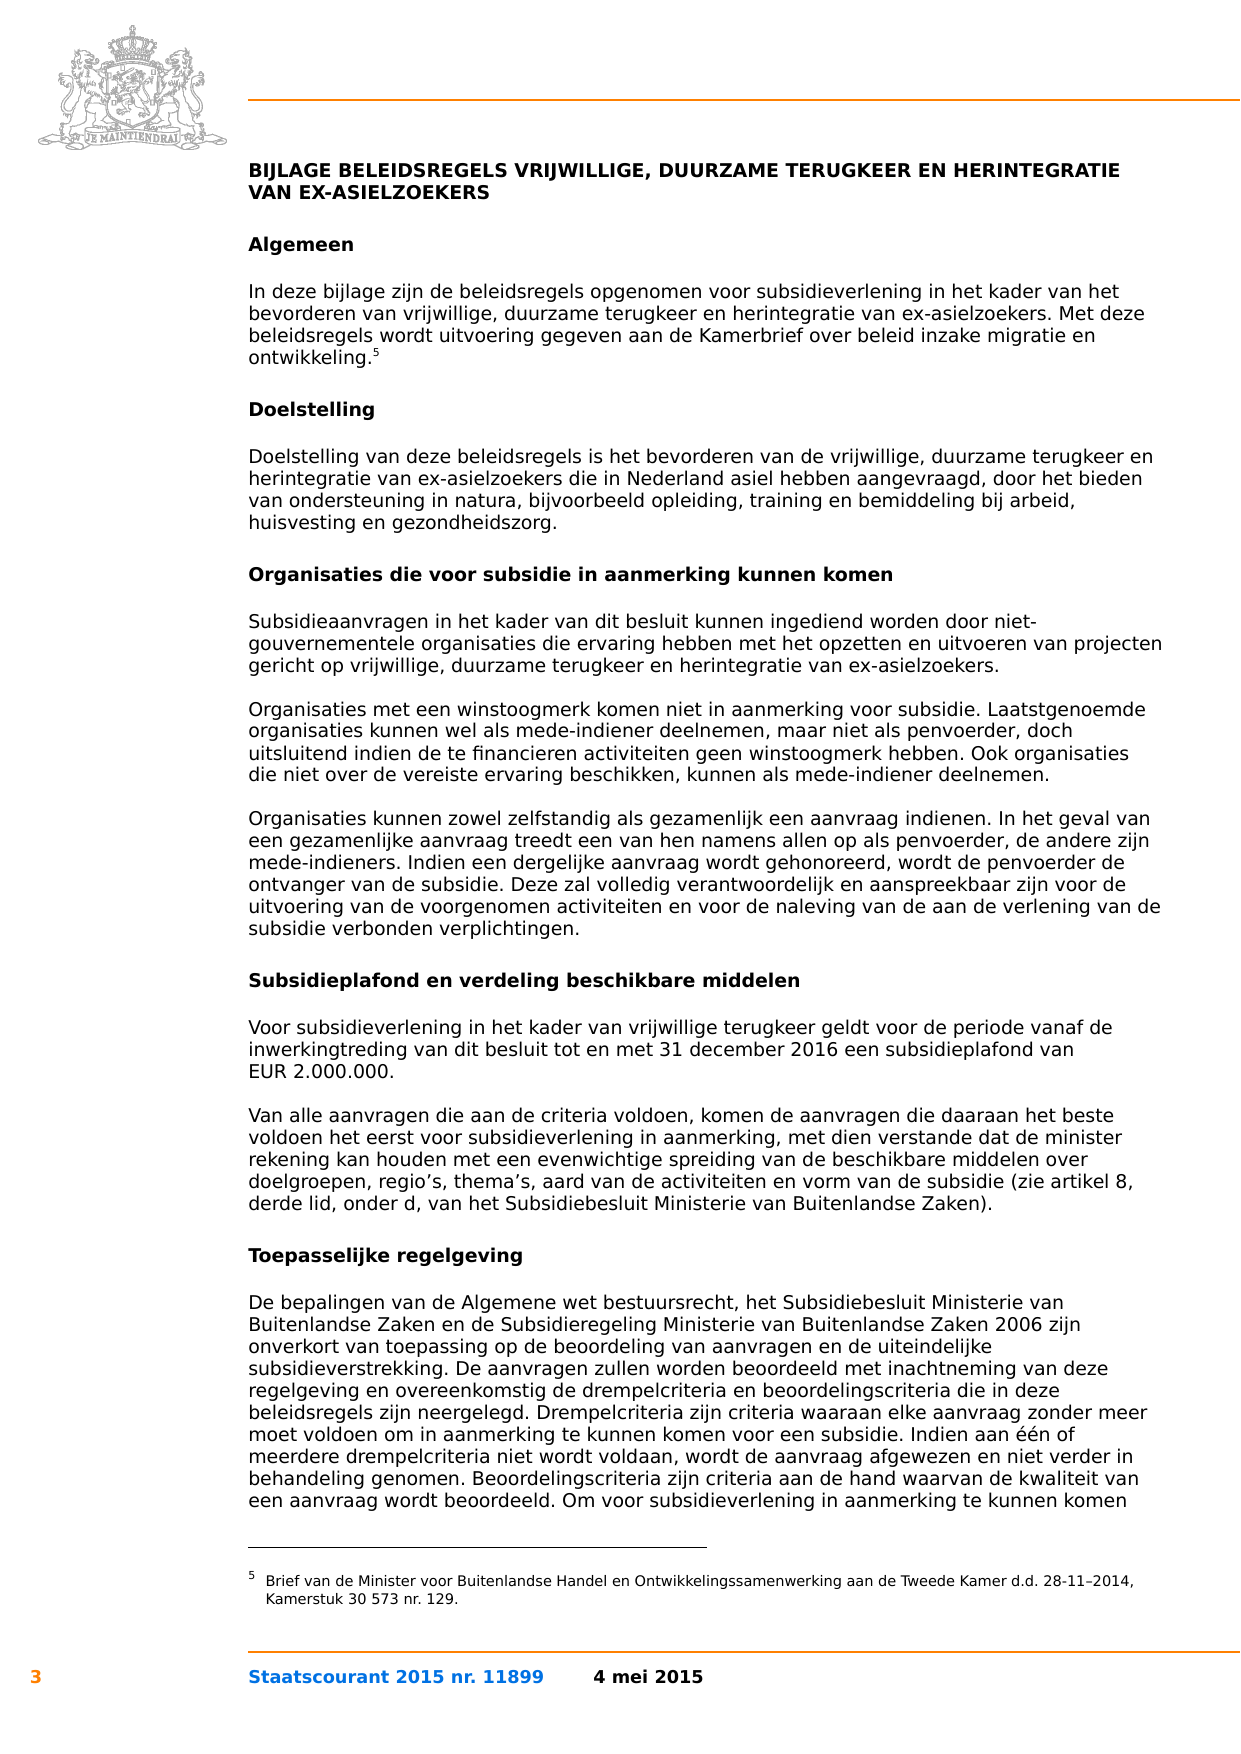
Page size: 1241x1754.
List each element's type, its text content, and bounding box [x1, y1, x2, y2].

text De bepalingen van de Algemene wet bestuursrecht, het Subsidiebesluit Ministerie van Buitenlandse Zaken en de Subsidieregeling Ministerie van Buitenlandse Zaken 2006 zijn onverkort van toepassing op de beoordeling van aanvragen en de uiteindelijke subsidieverstrekking. De aanvragen zullen worden beoordeeld met inachtneming van deze regelgeving en overeenkomstig de drempelcriteria en beoordelingscriteria die in deze beleidsregels zijn neergelegd. Drempelcriteria zijn criteria waaraan elke aanvraag zonder meer moet voldoen om in aanmerking te kunnen komen voor een subsidie. Indien aan één of meerdere drempelcriteria niet wordt voldaan, wordt de aanvraag afgewezen en niet verder in behandeling genomen. Beoordelingscriteria zijn criteria aan de hand waarvan de kwaliteit van een aanvraag wordt beoordeeld. Om voor subsidieverlening in aanmerking te kunnen komen [248, 1292, 1163, 1512]
text Subsidieaanvragen in het kader van dit besluit kunnen ingediend worden door niet-gouvernementele organisaties die ervaring hebben met het opzetten en uitvoeren van projecten gericht op vrijwillige, duurzame terugkeer en herintegratie van ex-asielzoekers. [248, 611, 1163, 677]
text In deze bijlage zijn de beleidsregels opgenomen voor subsidieverlening in het kader van het bevorderen van vrijwillige, duurzame terugkeer en herintegratie van ex-asielzoekers. Met deze beleidsregels wordt uitvoering gegeven aan de Kamerbrief over beleid inzake migratie en ontwikkeling. [248, 281, 1163, 369]
text Doelstelling van deze beleidsregels is het bevorderen van de vrijwillige, duurzame terugkeer en herintegratie van ex-asielzoekers die in Nederland asiel hebben aangevraagd, door het bieden van ondersteuning in natura, bijvoorbeeld opleiding, training en bemiddeling bij arbeid, huisvesting en gezondheidszorg. [248, 446, 1163, 534]
subtitle BIJLAGE BELEIDSREGELS VRIJWILLIGE, DUURZAME TERUGKEER EN HERINTEGRATIE VAN EX-ASIELZOEKERS [248, 160, 1163, 204]
subtitle Toepasselijke regelgeving [248, 1245, 1163, 1267]
subtitle Organisaties die voor subsidie in aanmerking kunnen komen [248, 564, 1163, 586]
subtitle Algemeen [248, 234, 1163, 256]
text Brief van de Minister voor Buitenlandse Handel en Ontwikkelingssamenwerking aan de Tweede Kamer d.d. 28-11–2014, Kamerstuk 30 573 nr. 129. [248, 1569, 1163, 1608]
text Organisaties met een winstoogmerk komen niet in aanmerking voor subsidie. Laatstgenoemde organisaties kunnen wel als mede-indiener deelnemen, maar niet als penvoerder, doch uitsluitend indien de te financieren activiteiten geen winstoogmerk hebben. Ook organisaties die niet over de vereiste ervaring beschikken, kunnen als mede-indiener deelnemen. [248, 698, 1163, 786]
text Voor subsidieverlening in het kader van vrijwillige terugkeer geldt voor de periode vanaf de inwerkingtreding van dit besluit tot en met 31 december 2016 een subsidieplafond van EUR 2.000.000. [248, 1017, 1163, 1083]
subtitle Doelstelling [248, 399, 1163, 421]
text Van alle aanvragen die aan de criteria voldoen, komen de aanvragen die daaraan het beste voldoen het eerst voor subsidieverlening in aanmerking, met dien verstande dat de minister rekening kan houden met een evenwichtige spreiding van de beschikbare middelen over doelgroepen, regio’s, thema’s, aard van de activiteiten en vorm van de subsidie (zie artikel 8, derde lid, onder d, van het Subsidiebesluit Ministerie van Buitenlandse Zaken). [248, 1105, 1163, 1215]
subtitle Subsidieplafond en verdeling beschikbare middelen [248, 970, 1163, 992]
text Organisaties kunnen zowel zelfstandig als gezamenlijk een aanvraag indienen. In het geval van een gezamenlijke aanvraag treedt een van hen namens allen op als penvoerder, de andere zijn mede-indieners. Indien een dergelijke aanvraag wordt gehonoreerd, wordt de penvoerder de ontvanger van de subsidie. Deze zal volledig verantwoordelijk en aanspreekbaar zijn voor de uitvoering van de voorgenomen activiteiten en voor de naleving van de aan de verlening van de subsidie verbonden verplichtingen. [248, 808, 1163, 940]
picture [38, 25, 227, 150]
